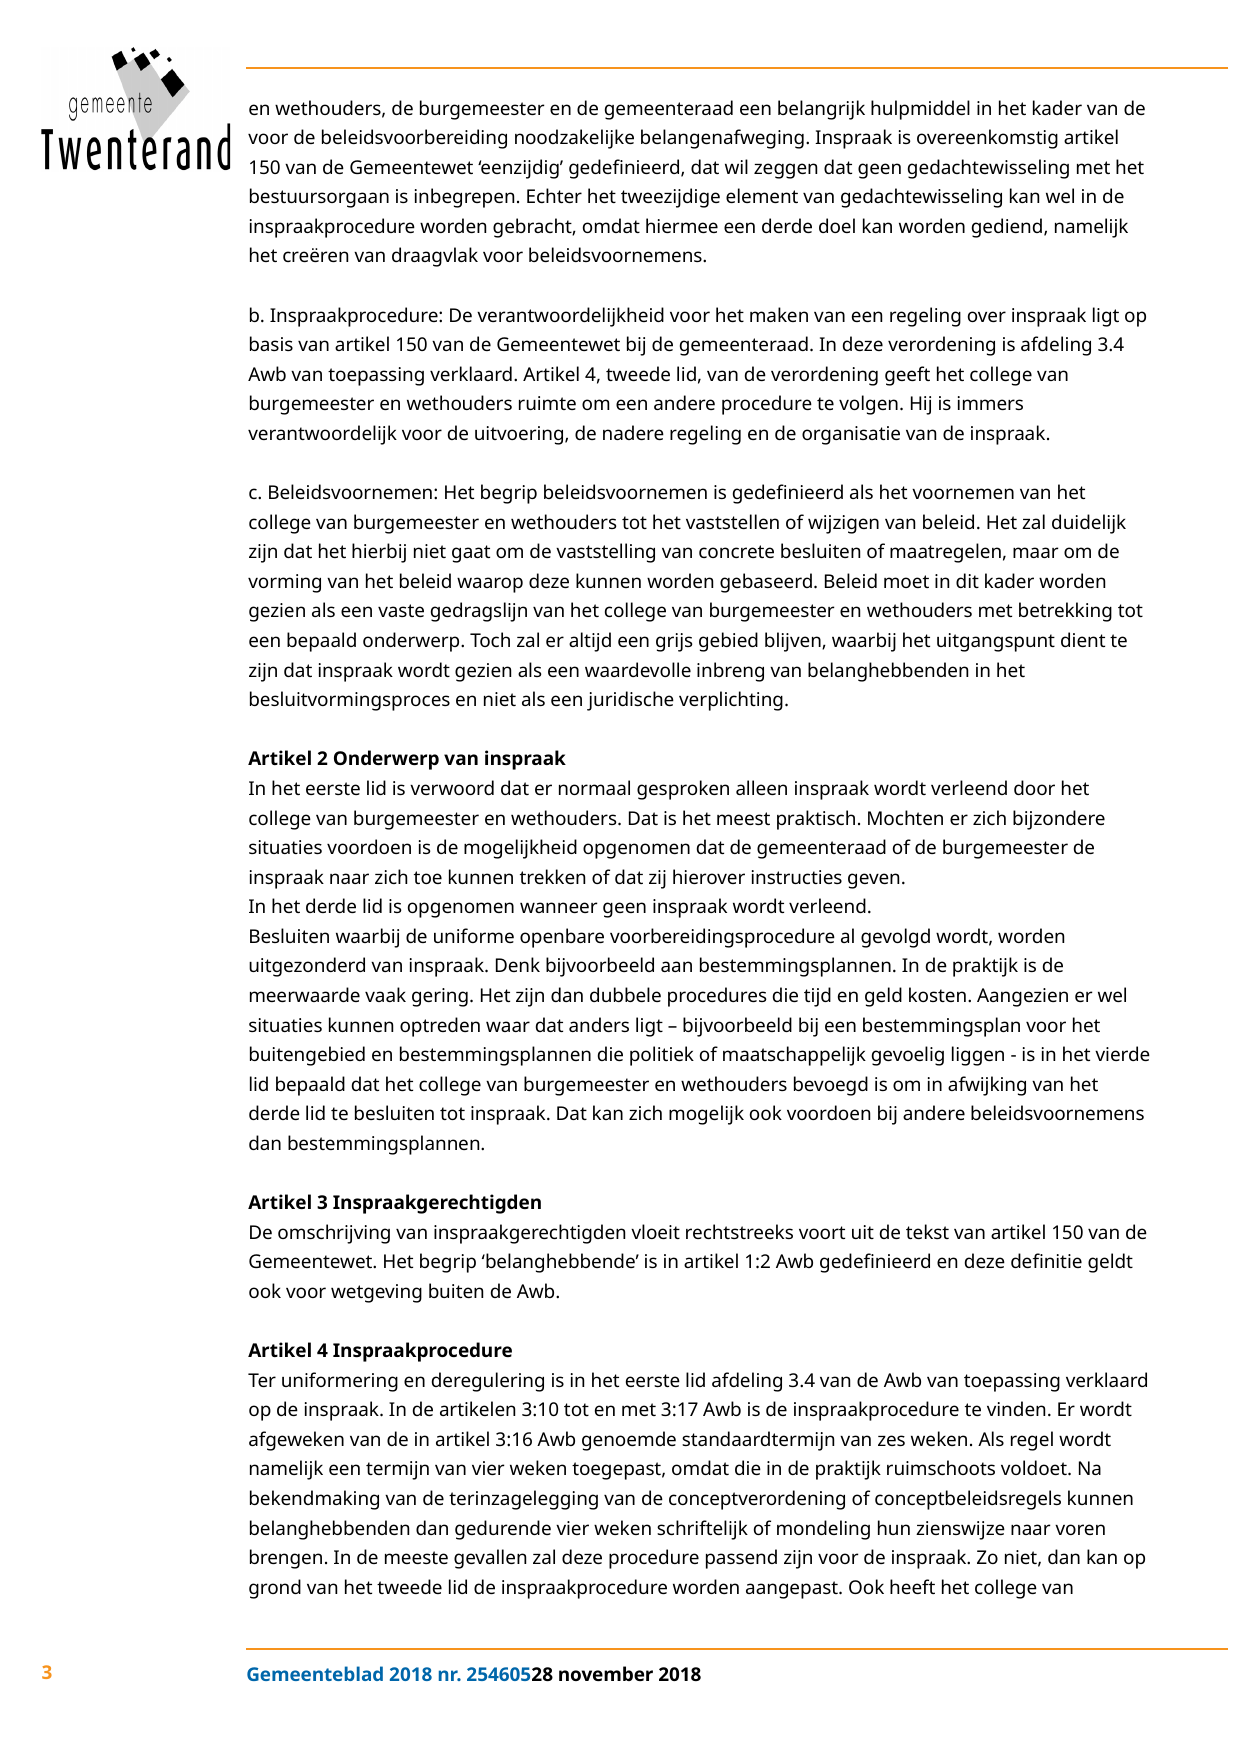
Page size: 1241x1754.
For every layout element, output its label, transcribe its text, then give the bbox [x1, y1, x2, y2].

text b. Inspraakprocedure: De verantwoordelijkheid voor het maken van een regeling over inspraak ligt op basis van artikel 150 van de Gemeentewet bij de gemeenteraad. In deze verordening is afdeling 3.4 Awb van toepassing verklaard. Artikel 4, tweede lid, van de verordening geeft het college van burgemeester en wethouders ruimte om een andere procedure te volgen. Hij is immers verantwoordelijk voor de uitvoering, de nadere regeling en de organisatie van de inspraak. [248, 302, 1152, 446]
text Artikel 4 Inspraakprocedure [248, 1337, 1152, 1363]
text en wethouders, de burgemeester en de gemeenteraad een belangrijk hulpmiddel in het kader van de voor de beleidsvoorbereiding noodzakelijke belangenafweging. Inspraak is overeenkomstig artikel 150 van de Gemeentewet ‘eenzijdig’ gedefinieerd, dat wil zeggen dat geen gedachtewisseling met het bestuursorgaan is inbegrepen. Echter het tweezijdige element van gedachtewisseling kan wel in de inspraakprocedure worden gebracht, omdat hiermee een derde doel kan worden gediend, namelijk het creëren van draagvlak voor beleidsvoornemens. [248, 95, 1152, 268]
text Artikel 3 Inspraakgerechtigden [248, 1189, 1152, 1215]
picture [41, 47, 231, 172]
text In het derde lid is opgenomen wanneer geen inspraak wordt verleend. [248, 893, 1152, 919]
text Artikel 2 Onderwerp van inspraak [248, 746, 1152, 771]
text De omschrijving van inspraakgerechtigden vloeit rechtstreeks voort uit de tekst van artikel 150 van de Gemeentewet. Het begrip ‘belanghebbende’ is in artikel 1:2 Awb gedefinieerd en deze definitie geldt ook voor wetgeving buiten de Awb. [248, 1219, 1152, 1304]
text c. Beleidsvoornemen: Het begrip beleidsvoornemen is gedefinieerd als het voornemen van het college van burgemeester en wethouders tot het vaststellen of wijzigen van beleid. Het zal duidelijk zijn dat het hierbij niet gaat om de vaststelling van concrete besluiten of maatregelen, maar om de vorming van het beleid waarop deze kunnen worden gebaseerd. Beleid moet in dit kader worden gezien als een vaste gedragslijn van het college van burgemeester en wethouders met betrekking tot een bepaald onderwerp. Toch zal er altijd een grijs gebied blijven, waarbij het uitgangspunt dient te zijn dat inspraak wordt gezien als een waardevolle inbreng van belanghebbenden in het besluitvormingsproces en niet als een juridische verplichting. [248, 479, 1152, 712]
text Ter uniformering en deregulering is in het eerste lid afdeling 3.4 van de Awb van toepassing verklaard op de inspraak. In de artikelen 3:10 tot en met 3:17 Awb is de inspraakprocedure te vinden. Er wordt afgeweken van de in artikel 3:16 Awb genoemde standaardtermijn van zes weken. Als regel wordt namelijk een termijn van vier weken toegepast, omdat die in de praktijk ruimschoots voldoet. Na bekendmaking van de terinzagelegging van de conceptverordening of conceptbeleidsregels kunnen belanghebbenden dan gedurende vier weken schriftelijk of mondeling hun zienswijze naar voren brengen. In de meeste gevallen zal deze procedure passend zijn voor de inspraak. Zo niet, dan kan op grond van het tweede lid de inspraakprocedure worden aangepast. Ook heeft het college van [248, 1367, 1152, 1600]
text Besluiten waarbij de uniforme openbare voorbereidingsprocedure al gevolgd wordt, worden uitgezonderd van inspraak. Denk bijvoorbeeld aan bestemmingsplannen. In de praktijk is de meerwaarde vaak gering. Het zijn dan dubbele procedures die tijd en geld kosten. Aangezien er wel situaties kunnen optreden waar dat anders ligt – bijvoorbeeld bij een bestemmingsplan voor het buitengebied en bestemmingsplannen die politiek of maatschappelijk gevoelig liggen - is in het vierde lid bepaald dat het college van burgemeester en wethouders bevoegd is om in afwijking van het derde lid te besluiten tot inspraak. Dat kan zich mogelijk ook voordoen bij andere beleidsvoornemens dan bestemmingsplannen. [248, 923, 1152, 1156]
text In het eerste lid is verwoord dat er normaal gesproken alleen inspraak wordt verleend door het college van burgemeester en wethouders. Dat is het meest praktisch. Mochten er zich bijzondere situaties voordoen is de mogelijkheid opgenomen dat de gemeenteraad of de burgemeester de inspraak naar zich toe kunnen trekken of dat zij hierover instructies geven. [248, 775, 1152, 890]
